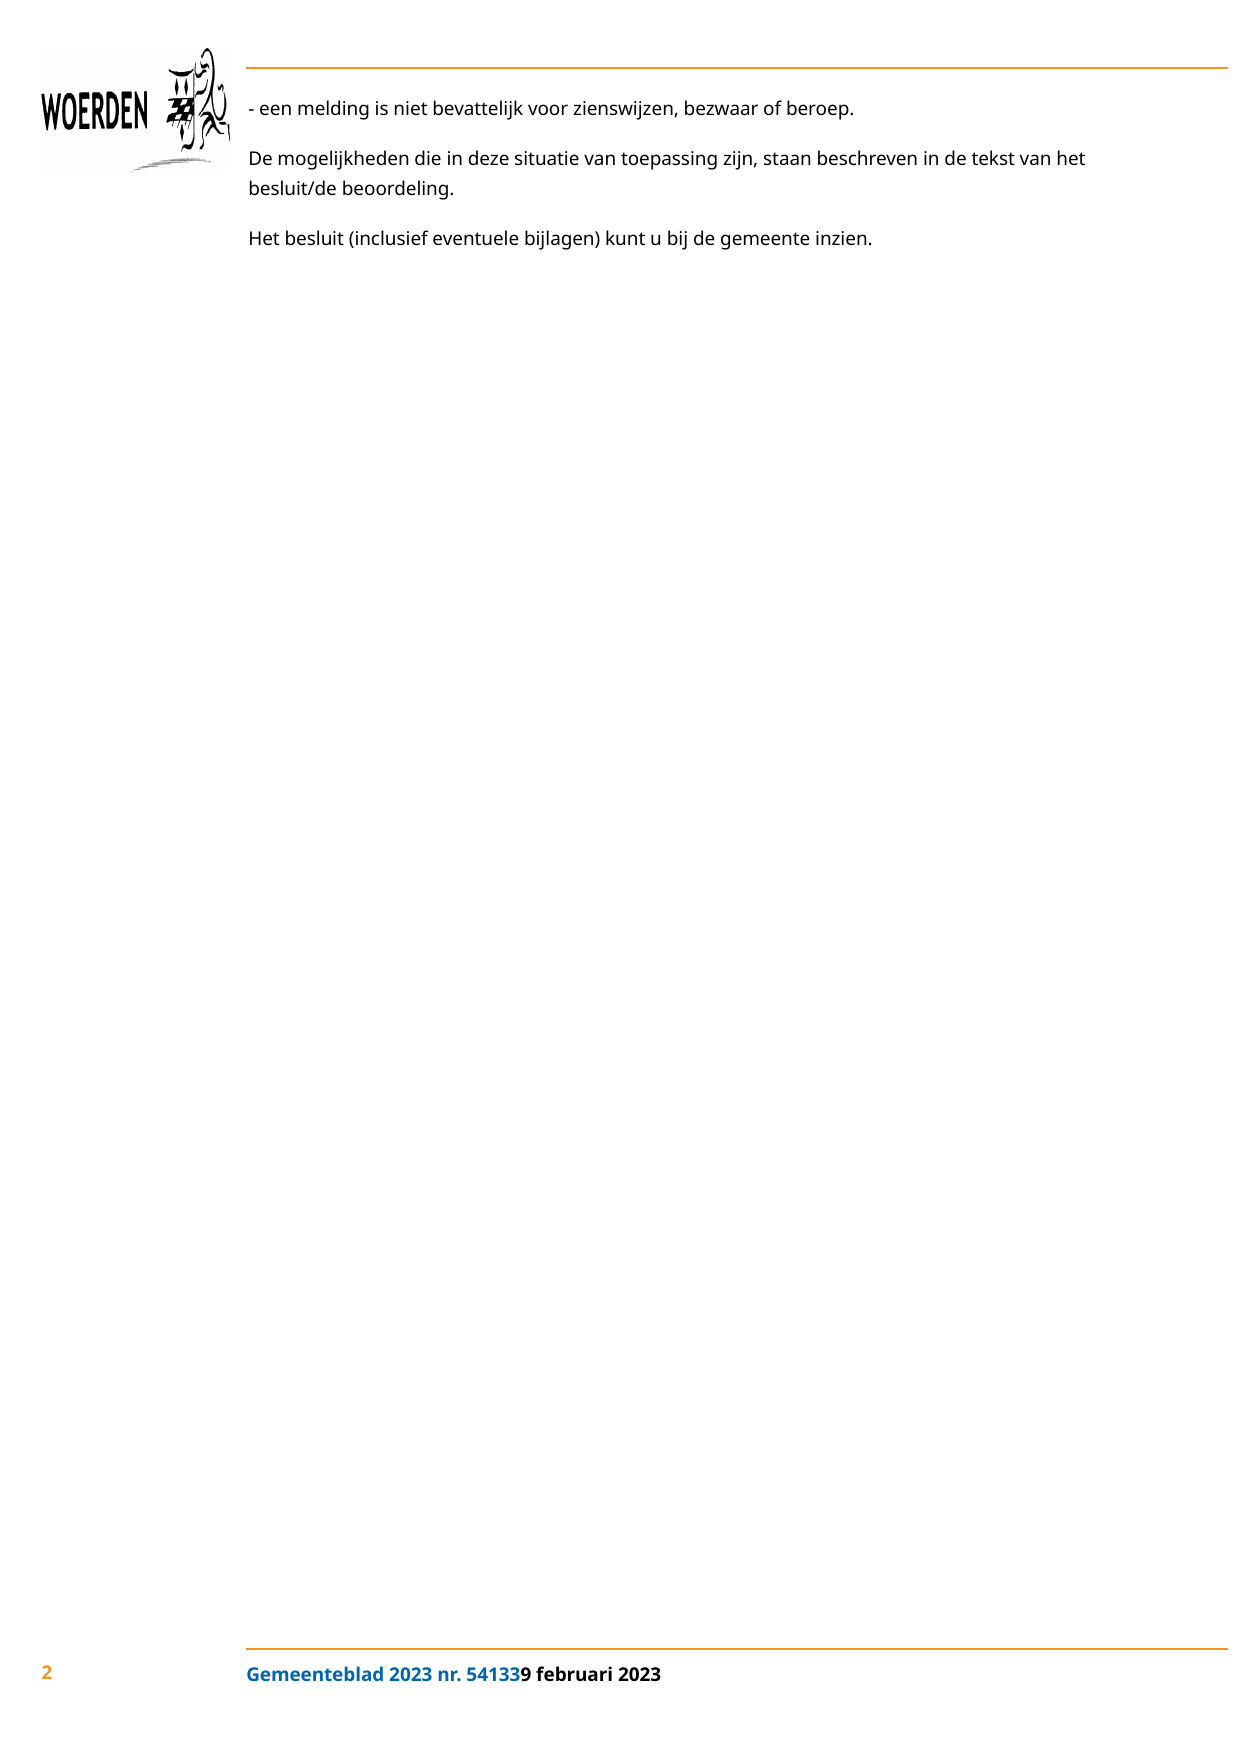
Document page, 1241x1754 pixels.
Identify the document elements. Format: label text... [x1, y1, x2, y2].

picture [41, 47, 231, 172]
text De mogelijkheden die in deze situatie van toepassing zijn, staan beschreven in de tekst van het besluit/de beoordeling. [248, 145, 1152, 201]
text - een melding is niet bevattelijk voor zienswijzen, bezwaar of beroep. [248, 95, 1152, 121]
text Het besluit (inclusief eventuele bijlagen) kunt u bij de gemeente inzien. [248, 225, 1152, 251]
